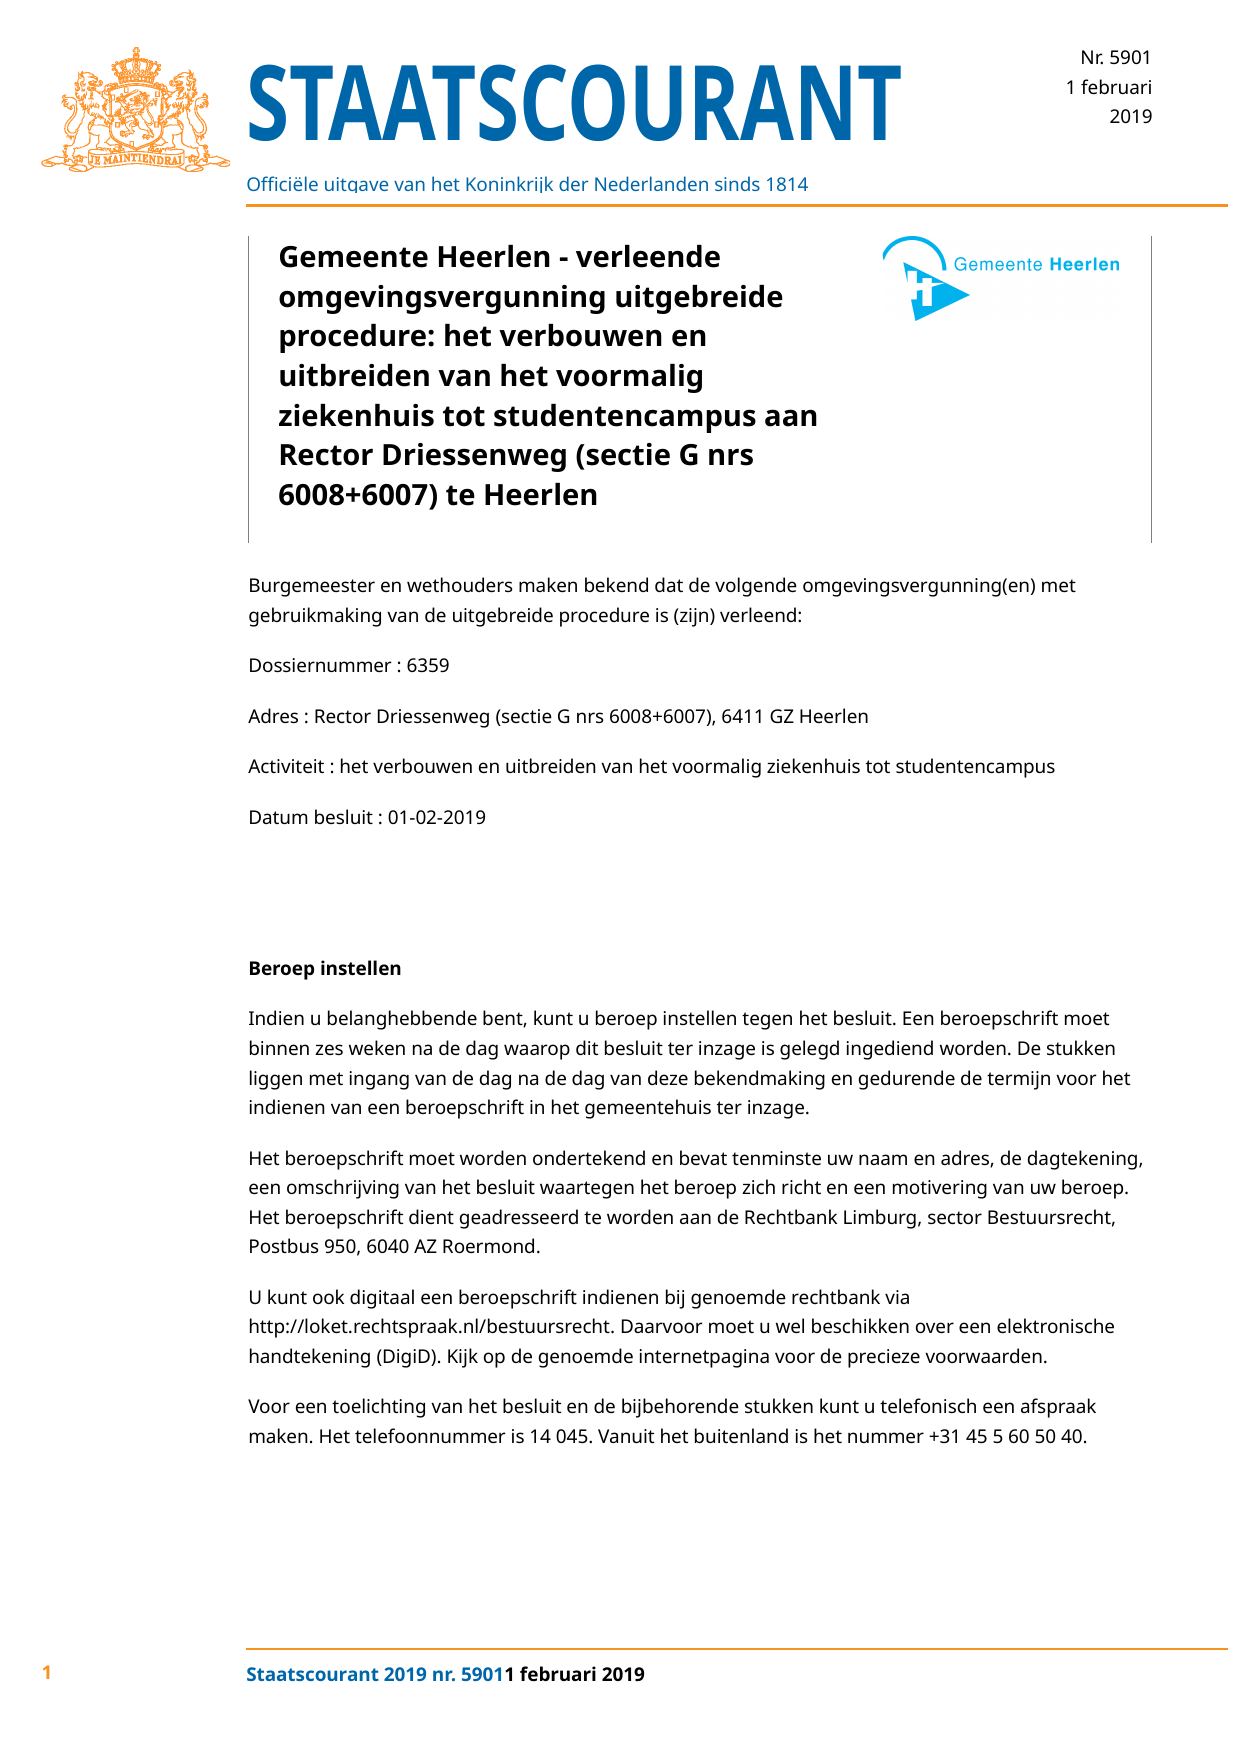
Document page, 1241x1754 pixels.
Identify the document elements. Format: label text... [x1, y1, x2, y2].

text Indien u belanghebbende bent, kunt u beroep instellen tegen het besluit. Een beroepschrift moet binnen zes weken na de dag waarop dit besluit ter inzage is gelegd ingediend worden. De stukken liggen met ingang van de dag na de dag van deze bekendmaking en gedurende de termijn voor het indienen van een beroepschrift in het gemeentehuis ter inzage. [248, 1006, 1152, 1120]
text Burgemeester en wethouders maken bekend dat de volgende omgevingsvergunning(en) met gebruikmaking van de uitgebreide procedure is (zijn) verleend: [248, 573, 1152, 628]
text U kunt ook digitaal een beroepschrift indienen bij genoemde rechtbank via http://loket.rechtspraak.nl/bestuursrecht. Daarvoor moet u wel beschikken over een elektronische handtekening (DigiD). Kijk op de genoemde internetpagina voor de precieze voorwaarden. [248, 1284, 1152, 1369]
text Voor een toelichting van het besluit en de bijbehorende stukken kunt u telefonisch een afspraak maken. Het telefoonnummer is 14 045. Vanuit het buitenland is het nummer +31 45 5 60 50 40. [248, 1393, 1152, 1449]
picture [882, 236, 903, 252]
text Dossiernummer : 6359 [248, 653, 1152, 678]
table_header Gemeente Heerlen - verleende omgevingsvergunning uitgebreide procedure: het verbouwen en uitbreiden van het voormalig ziekenhuis tot studentencampus aan Rector Driessenweg (sectie G nrs 6008+6007) te Heerlen [249, 236, 850, 543]
table_header [850, 236, 1151, 543]
text Beroep instellen [248, 955, 1152, 981]
text Adres : Rector Driessenweg (sectie G nrs 6008+6007), 6411 GZ Heerlen [248, 703, 1152, 729]
picture [882, 236, 1119, 321]
text Activiteit : het verbouwen en uitbreiden van het voormalig ziekenhuis tot studentencampus [248, 753, 1152, 779]
text Datum besluit : 01-02-2019 [248, 804, 1152, 830]
text Het beroepschrift moet worden ondertekend en bevat tenminste uw naam en adres, de dagtekening, een omschrijving van het besluit waartegen het beroep zich richt en een motivering van uw beroep. Het beroepschrift dient geadresseerd te worden aan de Rechtbank Limburg, sector Bestuursrecht, Postbus 950, 6040 AZ Roermond. [248, 1145, 1152, 1259]
picture [41, 47, 231, 172]
